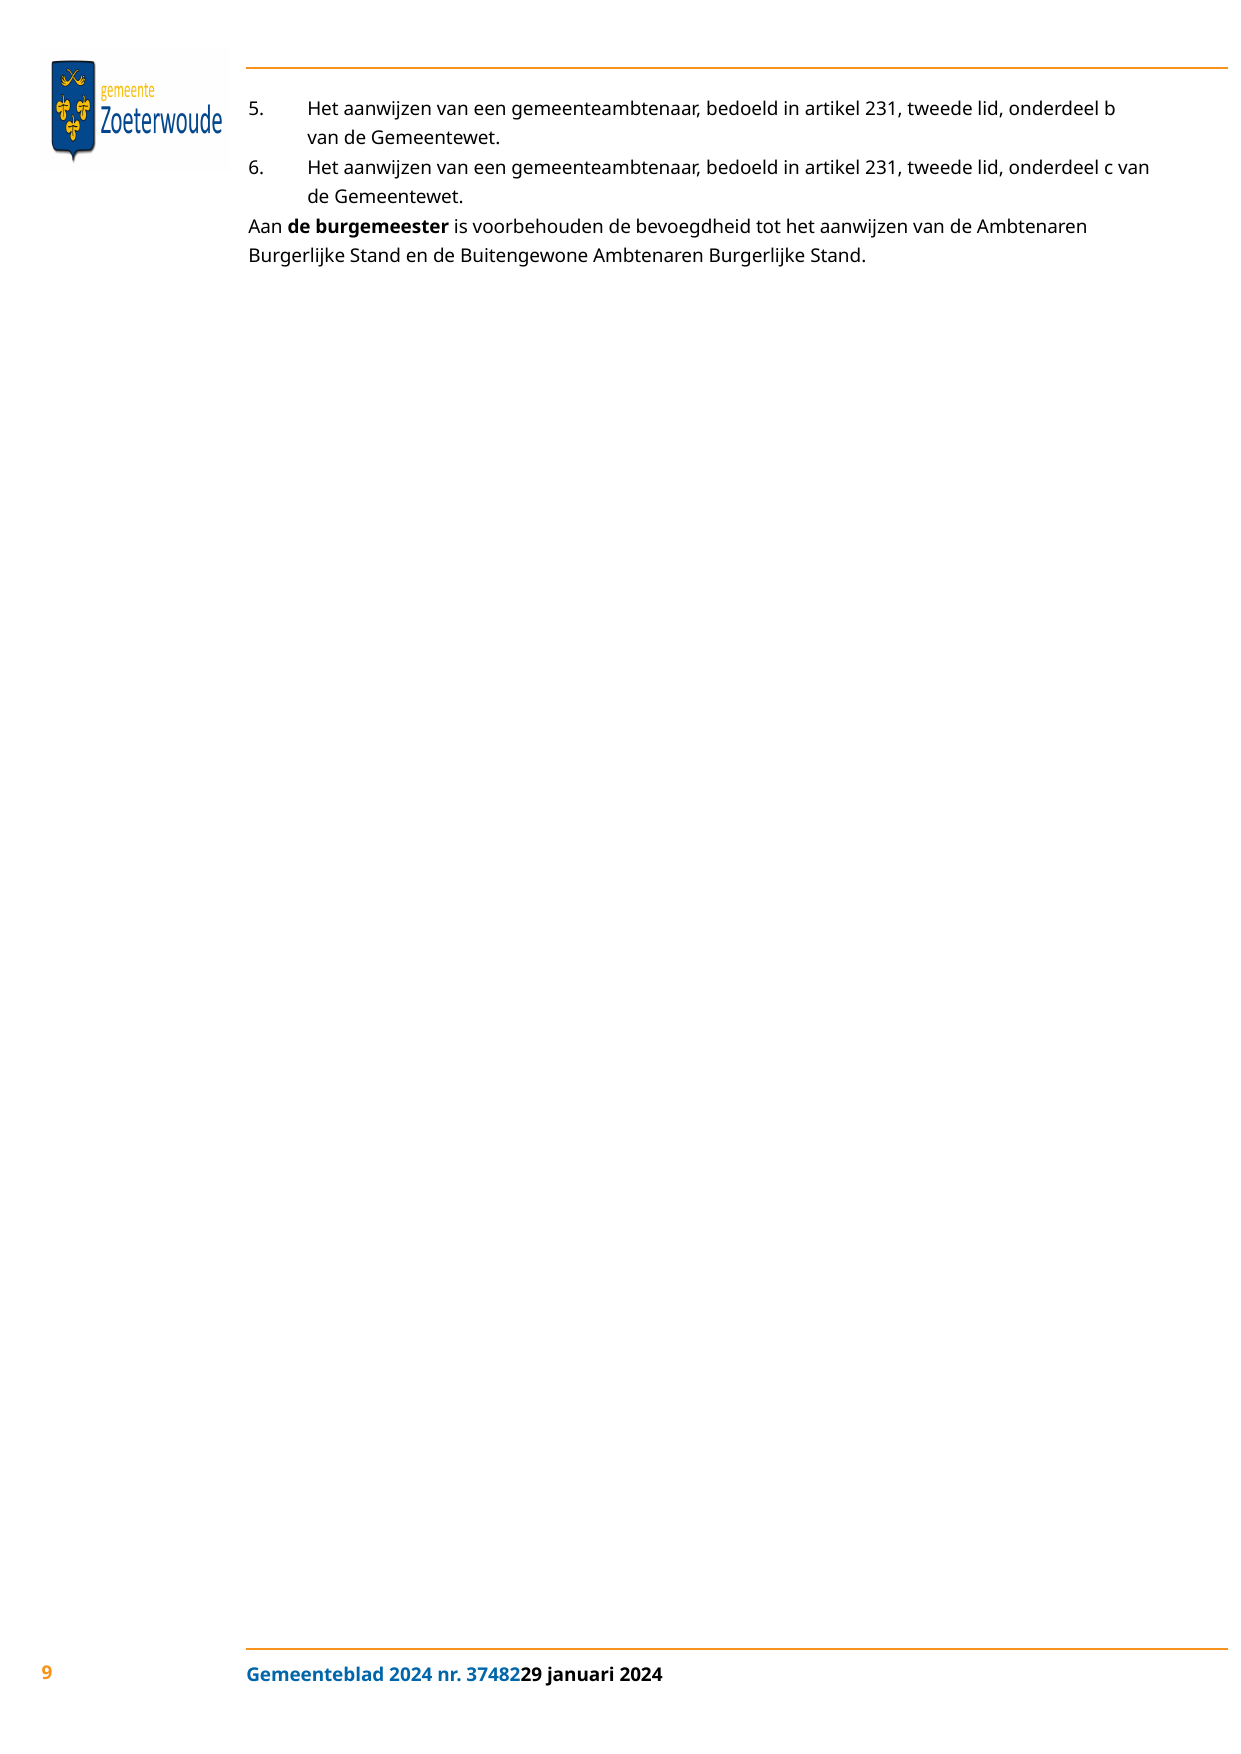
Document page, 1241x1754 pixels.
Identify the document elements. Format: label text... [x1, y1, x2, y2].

text Aan de burgemeester is voorbehouden de bevoegdheid tot het aanwijzen van de Ambtenaren Burgerlijke Stand en de Buitengewone Ambtenaren Burgerlijke Stand. [248, 213, 1152, 268]
list Het aanwijzen van een gemeenteambtenaar, bedoeld in artikel 231, tweede lid, onderdeel c van de Gemeentewet. [248, 154, 1152, 209]
picture [41, 47, 231, 172]
list Het aanwijzen van een gemeenteambtenaar, bedoeld in artikel 231, tweede lid, onderdeel b van de Gemeentewet. [248, 95, 1152, 150]
